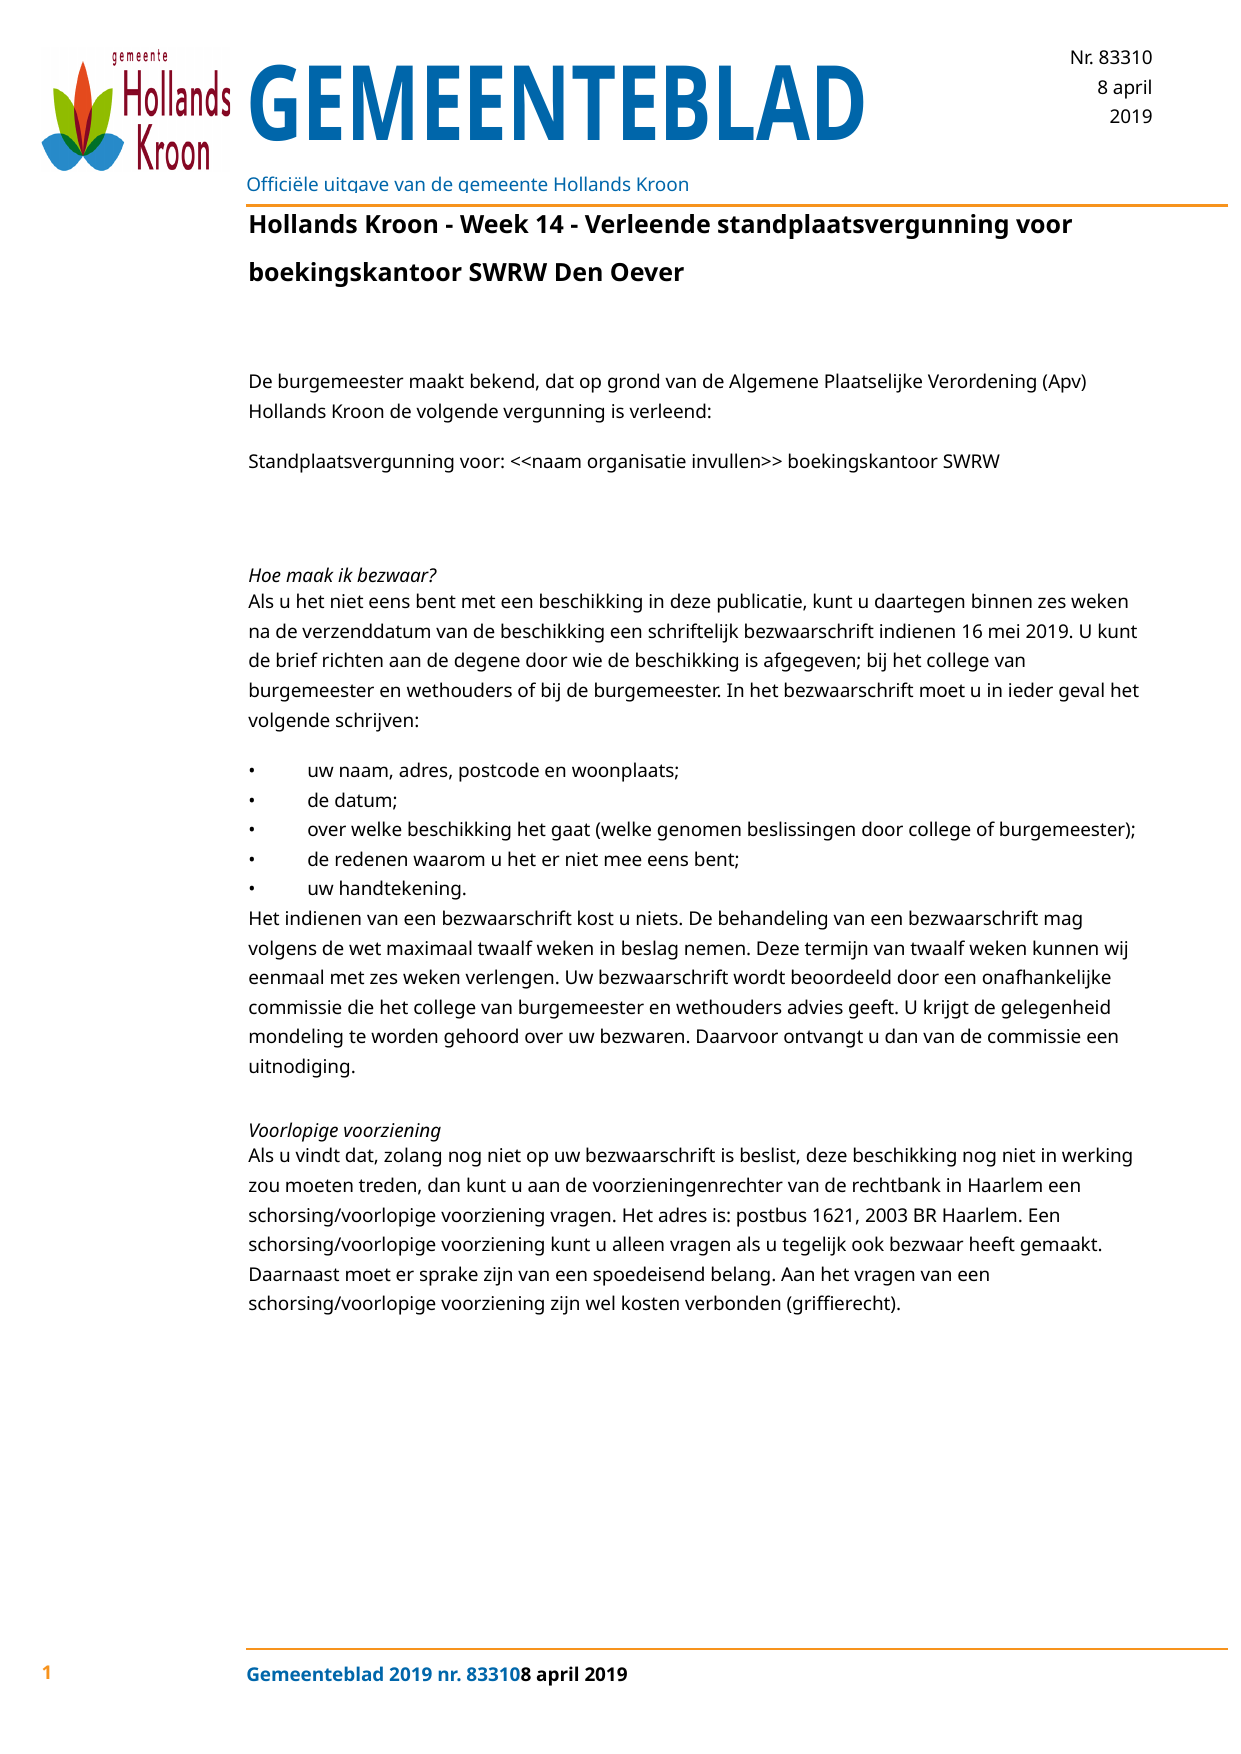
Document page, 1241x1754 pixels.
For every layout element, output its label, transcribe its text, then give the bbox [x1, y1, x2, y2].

list de datum; [248, 787, 1152, 812]
list uw naam, adres, postcode en woonplaats; [248, 757, 1152, 783]
text Hollands Kroon - Week 14 - Verleende standplaatsvergunning voor boekingskantoor SWRW Den Oever [248, 207, 1152, 288]
list de redenen waarom u het er niet mee eens bent; [248, 846, 1152, 872]
text Als u vindt dat, zolang nog niet op uw bezwaarschrift is beslist, deze beschikking nog niet in werking zou moeten treden, dan kunt u aan de voorzieningenrechter van de rechtbank in Haarlem een schorsing/voorlopige voorziening vragen. Het adres is: postbus 1621, 2003 BR Haarlem. Een schorsing/voorlopige voorziening kunt u alleen vragen als u tegelijk ook bezwaar heeft gemaakt. Daarnaast moet er sprake zijn van een spoedeisend belang. Aan het vragen van een schorsing/voorlopige voorziening zijn wel kosten verbonden (griffierecht). [248, 1143, 1152, 1316]
text Als u het niet eens bent met een beschikking in deze publicatie, kunt u daartegen binnen zes weken na de verzenddatum van de beschikking een schriftelijk bezwaarschrift indienen 16 mei 2019. U kunt de brief richten aan de degene door wie de beschikking is afgegeven; bij het college van burgemeester en wethouders of bij de burgemeester. In het bezwaarschrift moet u in ieder geval het volgende schrijven: [248, 588, 1152, 732]
list over welke beschikking het gaat (welke genomen beslissingen door college of burgemeester); [248, 816, 1152, 842]
text Het indienen van een bezwaarschrift kost u niets. De behandeling van een bezwaarschrift mag volgens de wet maximaal twaalf weken in beslag nemen. Deze termijn van twaalf weken kunnen wij eenmaal met zes weken verlengen. Uw bezwaarschrift wordt beoordeeld door een onafhankelijke commissie die het college van burgemeester en wethouders advies geeft. U krijgt de gelegenheid mondeling te worden gehoord over uw bezwaren. Daarvoor ontvangt u dan van de commissie een uitnodiging. [248, 905, 1152, 1079]
list uw handtekening. [248, 876, 1152, 901]
text Standplaatsvergunning voor: <<naam organisatie invullen>> boekingskantoor SWRW [248, 448, 1152, 474]
picture [41, 47, 231, 172]
text De burgemeester maakt bekend, dat op grond van de Algemene Plaatselijke Verordening (Apv) Hollands Kroon de volgende vergunning is verleend: [248, 368, 1152, 424]
text Voorlopige voorziening [248, 1117, 1152, 1143]
text Hoe maak ik bezwaar? [248, 563, 1152, 588]
